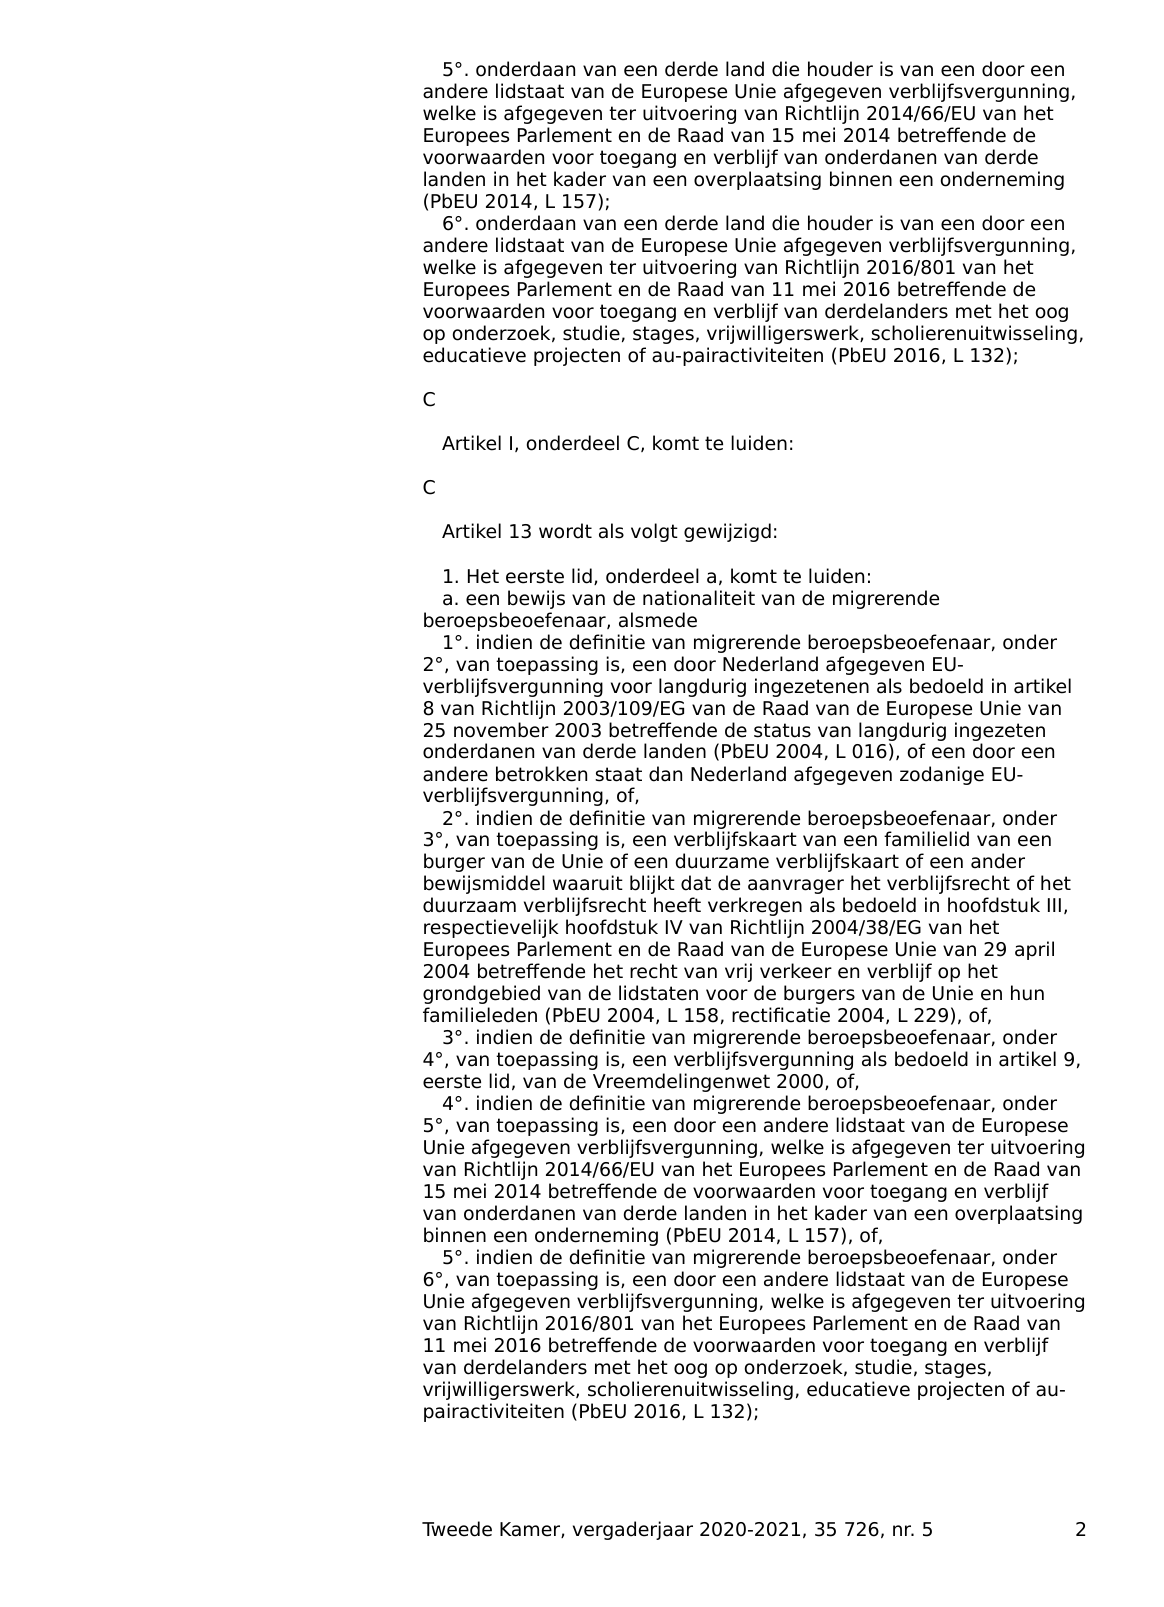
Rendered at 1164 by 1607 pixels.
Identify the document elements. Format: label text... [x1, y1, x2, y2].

subtitle C [422, 477, 1087, 499]
text Artikel I, onderdeel C, komt te luiden: [422, 433, 1087, 455]
text 2°. indien de definitie van migrerende beroepsbeoefenaar, onder 3°, van toepassing is, een verblijfskaart van een familielid van een burger van de Unie of een duurzame verblijfskaart of een ander bewijsmiddel waaruit blijkt dat de aanvrager het verblijfsrecht of het duurzaam verblijfsrecht heeft verkregen als bedoeld in hoofdstuk III, respectievelijk hoofdstuk IV van Richtlijn 2004/38/EG van het Europees Parlement en de Raad van de Europese Unie van 29 april 2004 betreffende het recht van vrij verkeer en verblijf op het grondgebied van de lidstaten voor de burgers van de Unie en hun familieleden (PbEU 2004, L 158, rectificatie 2004, L 229), of, [422, 807, 1087, 1027]
text 1. Het eerste lid, onderdeel a, komt te luiden: [422, 566, 1087, 588]
text 4°. indien de definitie van migrerende beroepsbeoefenaar, onder 5°, van toepassing is, een door een andere lidstaat van de Europese Unie afgegeven verblijfsvergunning, welke is afgegeven ter uitvoering van Richtlijn 2014/66/EU van het Europees Parlement en de Raad van 15 mei 2014 betreffende de voorwaarden voor toegang en verblijf van onderdanen van derde landen in het kader van een overplaatsing binnen een onderneming (PbEU 2014, L 157), of, [422, 1093, 1087, 1247]
text 5°. indien de definitie van migrerende beroepsbeoefenaar, onder 6°, van toepassing is, een door een andere lidstaat van de Europese Unie afgegeven verblijfsvergunning, welke is afgegeven ter uitvoering van Richtlijn 2016/801 van het Europees Parlement en de Raad van 11 mei 2016 betreffende de voorwaarden voor toegang en verblijf van derdelanders met het oog op onderzoek, studie, stages, vrijwilligerswerk, scholierenuitwisseling, educatieve projecten of au-pairactiviteiten (PbEU 2016, L 132); [422, 1247, 1087, 1423]
text 6°. onderdaan van een derde land die houder is van een door een andere lidstaat van de Europese Unie afgegeven verblijfsvergunning, welke is afgegeven ter uitvoering van Richtlijn 2016/801 van het Europees Parlement en de Raad van 11 mei 2016 betreffende de voorwaarden voor toegang en verblijf van derdelanders met het oog op onderzoek, studie, stages, vrijwilligerswerk, scholierenuitwisseling, educatieve projecten of au-pairactiviteiten (PbEU 2016, L 132); [422, 213, 1087, 367]
text 1°. indien de definitie van migrerende beroepsbeoefenaar, onder 2°, van toepassing is, een door Nederland afgegeven EU-verblijfsvergunning voor langdurig ingezetenen als bedoeld in artikel 8 van Richtlijn 2003/109/EG van de Raad van de Europese Unie van 25 november 2003 betreffende de status van langdurig ingezeten onderdanen van derde landen (PbEU 2004, L 016), of een door een andere betrokken staat dan Nederland afgegeven zodanige EU-verblijfsvergunning, of, [422, 632, 1087, 807]
text Artikel 13 wordt als volgt gewijzigd: [422, 521, 1087, 543]
text a. een bewijs van de nationaliteit van de migrerende beroepsbeoefenaar, alsmede [422, 588, 1087, 632]
subtitle C [422, 389, 1087, 411]
text 3°. indien de definitie van migrerende beroepsbeoefenaar, onder 4°, van toepassing is, een verblijfsvergunning als bedoeld in artikel 9, eerste lid, van de Vreemdelingenwet 2000, of, [422, 1027, 1087, 1093]
text 5°. onderdaan van een derde land die houder is van een door een andere lidstaat van de Europese Unie afgegeven verblijfsvergunning, welke is afgegeven ter uitvoering van Richtlijn 2014/66/EU van het Europees Parlement en de Raad van 15 mei 2014 betreffende de voorwaarden voor toegang en verblijf van onderdanen van derde landen in het kader van een overplaatsing binnen een onderneming (PbEU 2014, L 157); [422, 59, 1087, 213]
